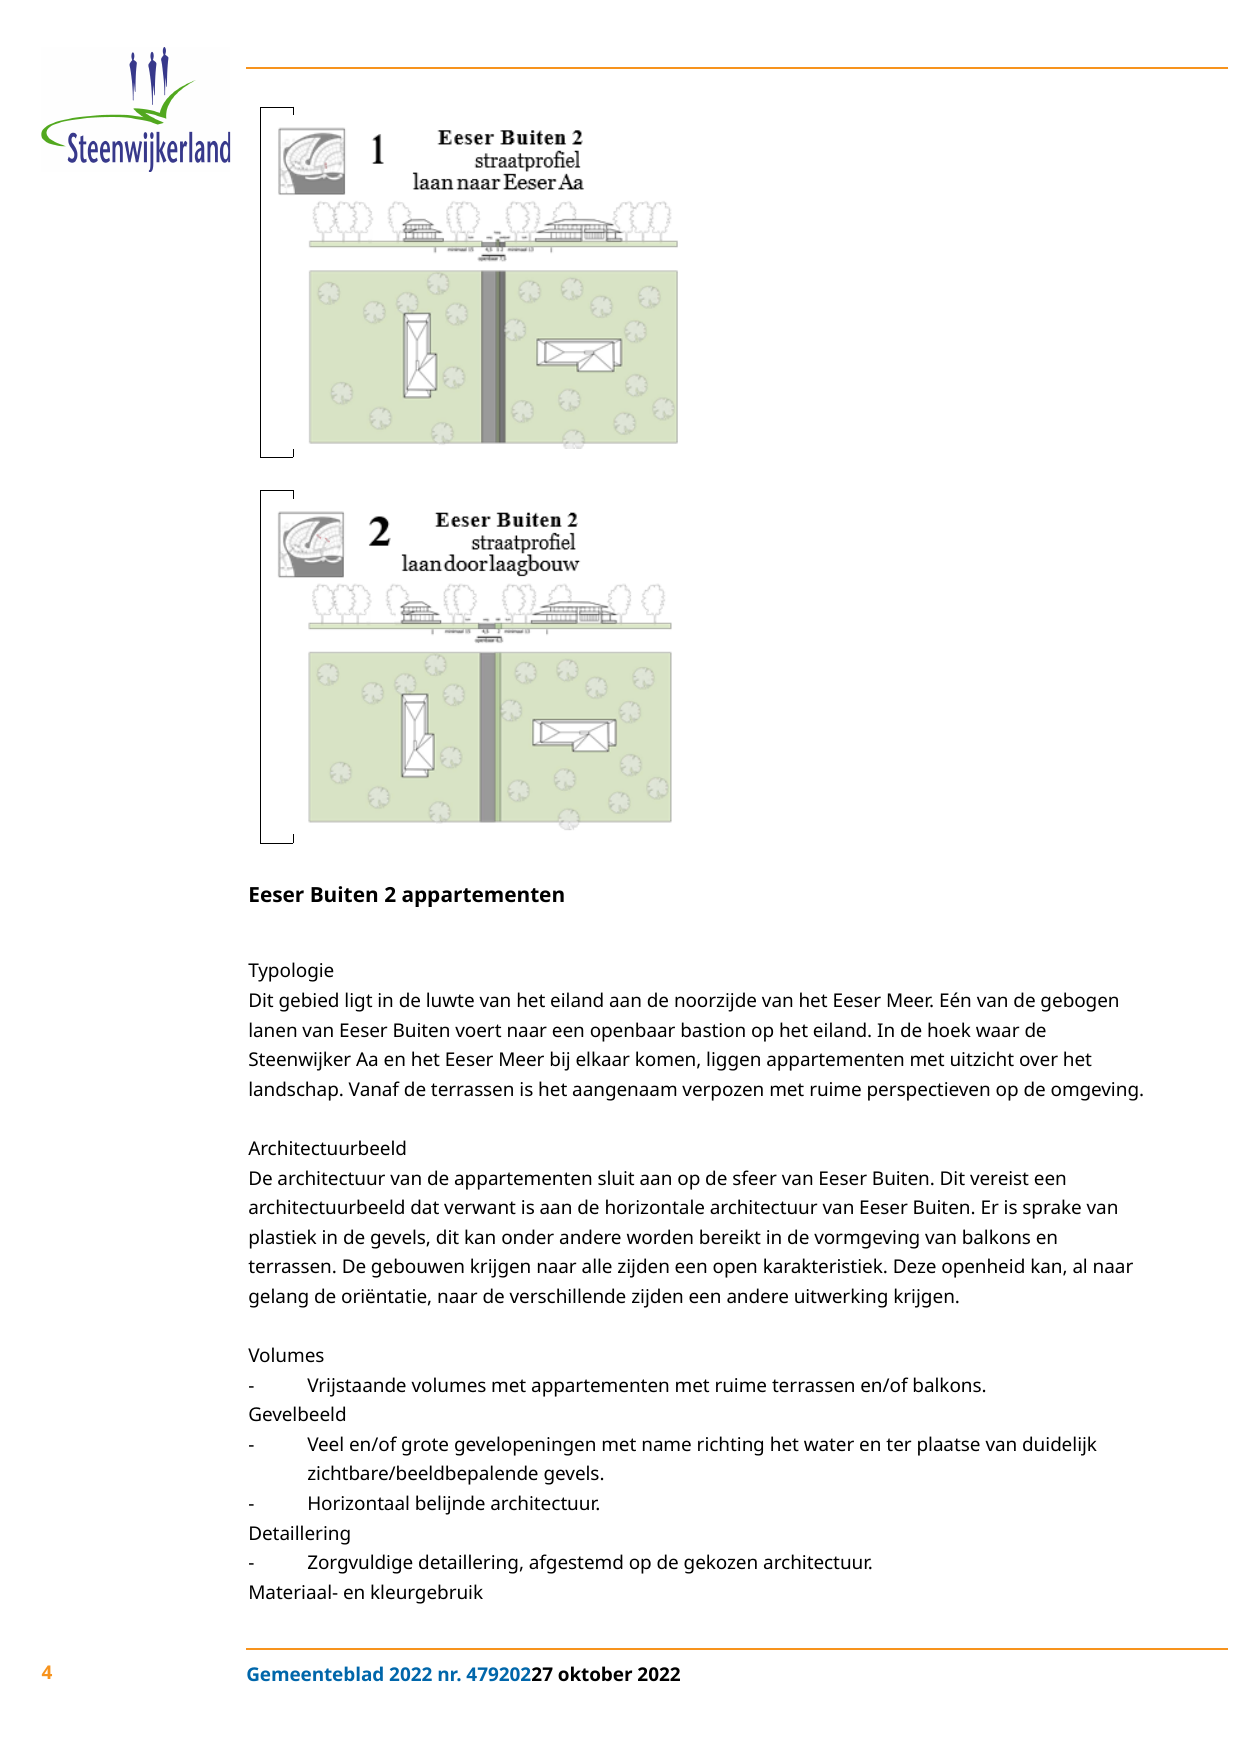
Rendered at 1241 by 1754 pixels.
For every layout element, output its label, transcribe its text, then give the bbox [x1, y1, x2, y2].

picture [41, 47, 231, 172]
picture [268, 499, 683, 834]
text Volumes [248, 1342, 1152, 1368]
text Eeser Buiten 2 appartementen [248, 880, 1152, 908]
list Vrijstaande volumes met appartementen met ruime terrassen en/of balkons. [248, 1372, 1152, 1397]
text Architectuurbeeld [248, 1135, 1152, 1161]
text Materiaal- en kleurgebruik [248, 1579, 1152, 1604]
text Dit gebied ligt in de luwte van het eiland aan de noorzijde van het Eeser Meer. Eén van de gebogen lanen van Eeser Buiten voert naar een openbaar bastion op het eiland. In de hoek waar de Steenwijker Aa en het Eeser Meer bij elkaar komen, liggen appartementen met uitzicht over het landschap. Vanaf de terrassen is het aangenaam verpozen met ruime perspectieven op de omgeving. [248, 987, 1152, 1102]
text Detaillering [248, 1520, 1152, 1545]
text Typologie [248, 958, 1152, 983]
picture [268, 115, 683, 449]
text Gevelbeeld [248, 1401, 1152, 1427]
list Veel en/of grote gevelopeningen met name richting het water en ter plaatse van duidelijk zichtbare/beeldbepalende gevels. [248, 1431, 1152, 1486]
text De architectuur van de appartementen sluit aan op de sfeer van Eeser Buiten. Dit vereist een architectuurbeeld dat verwant is aan de horizontale architectuur van Eeser Buiten. Er is sprake van plastiek in de gevels, dit kan onder andere worden bereikt in de vormgeving van balkons en terrassen. De gebouwen krijgen naar alle zijden een open karakteristiek. Deze openheid kan, al naar gelang de oriëntatie, naar de verschillende zijden een andere uitwerking krijgen. [248, 1165, 1152, 1309]
list Horizontaal belijnde architectuur. [248, 1490, 1152, 1516]
list Zorgvuldige detaillering, afgestemd op de gekozen architectuur. [248, 1549, 1152, 1575]
